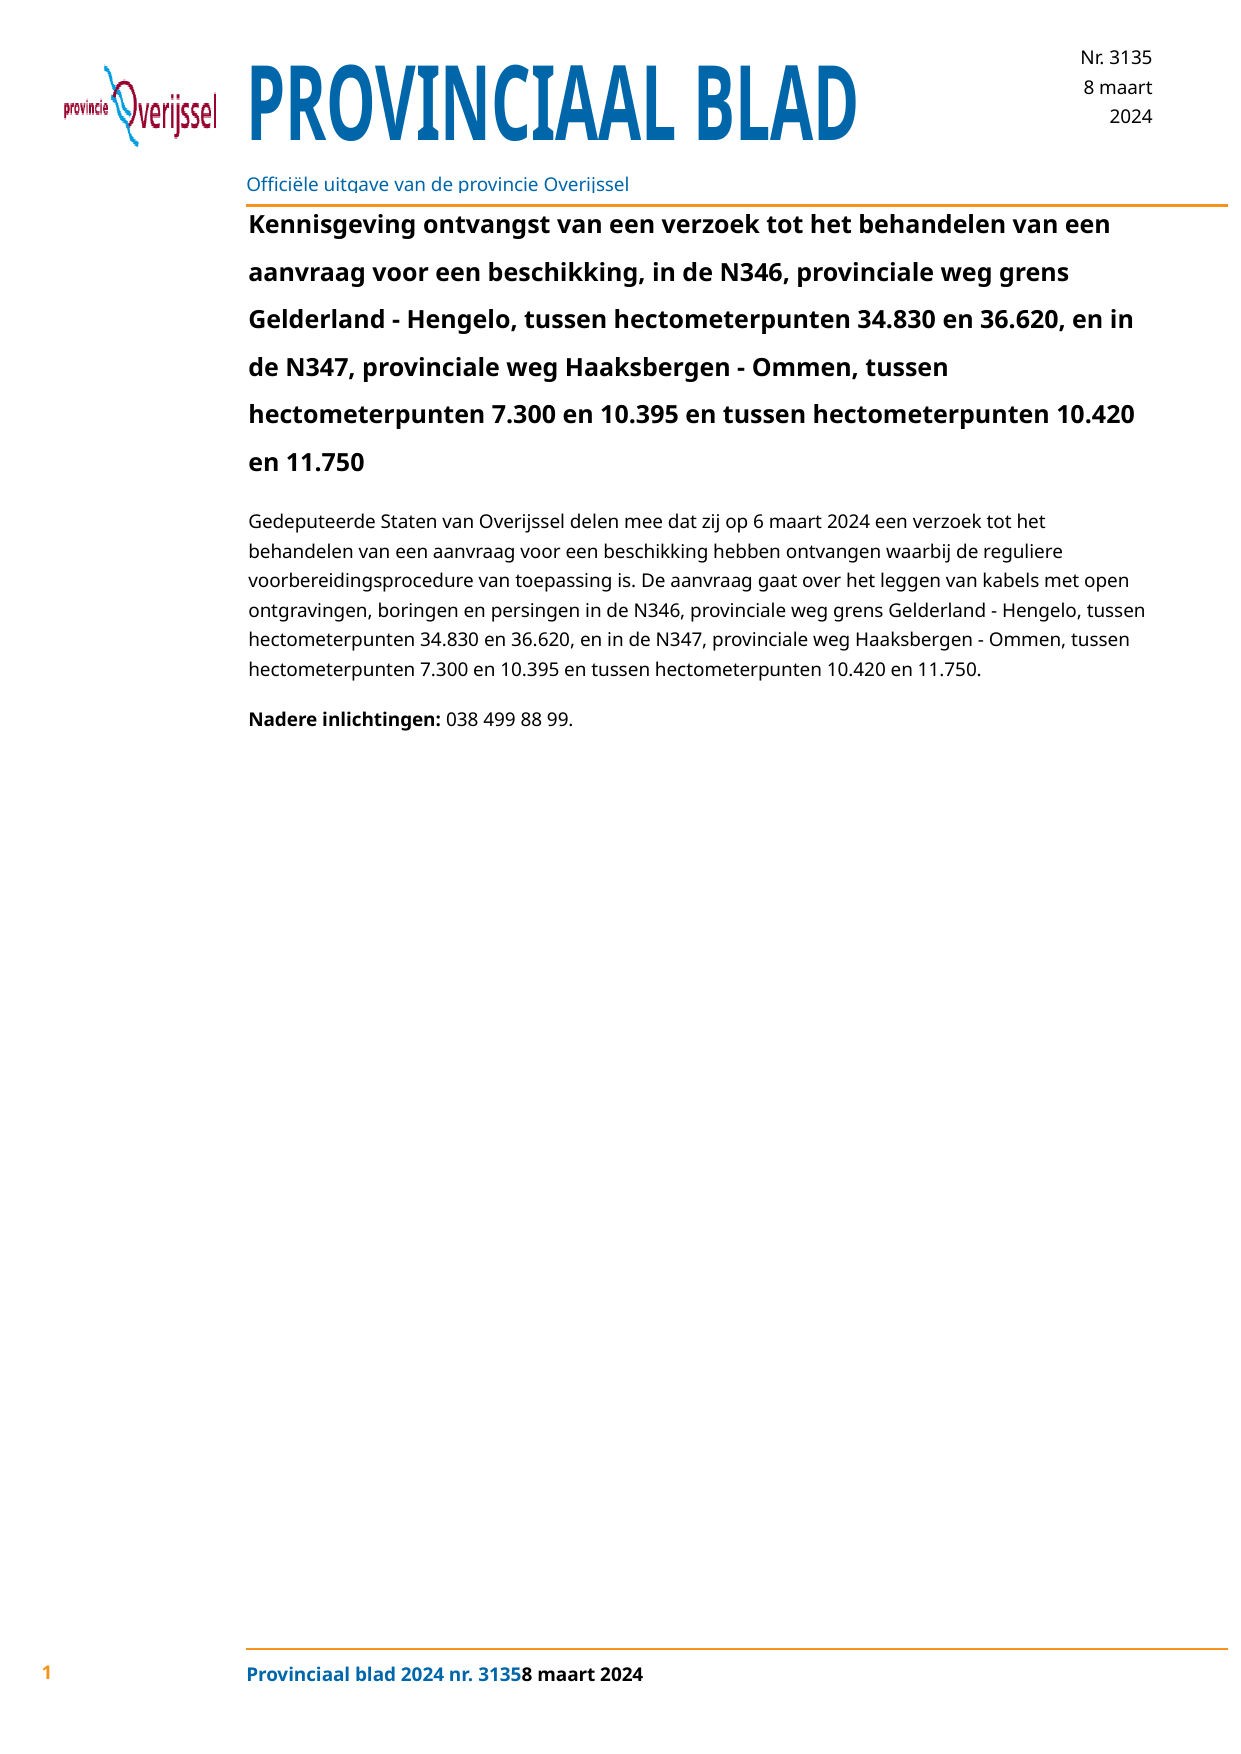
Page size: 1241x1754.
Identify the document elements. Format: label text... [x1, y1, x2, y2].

text Nadere inlichtingen: 038 499 88 99. [248, 707, 1152, 732]
text Gedeputeerde Staten van Overijssel delen mee dat zij op 6 maart 2024 een verzoek tot het behandelen van een aanvraag voor een beschikking hebben ontvangen waarbij de reguliere voorbereidingsprocedure van toepassing is. De aanvraag gaat over het leggen van kabels met open ontgravingen, boringen en persingen in de N346, provinciale weg grens Gelderland - Hengelo, tussen hectometerpunten 34.830 en 36.620, en in de N347, provinciale weg Haaksbergen - Ommen, tussen hectometerpunten 7.300 en 10.395 en tussen hectometerpunten 10.420 en 11.750. [248, 508, 1152, 682]
text Kennisgeving ontvangst van een verzoek tot het behandelen van een aanvraag voor een beschikking, in de N346, provinciale weg grens Gelderland - Hengelo, tussen hectometerpunten 34.830 en 36.620, en in de N347, provinciale weg Haaksbergen - Ommen, tussen hectometerpunten 7.300 en 10.395 en tussen hectometerpunten 10.420 en 11.750 [248, 207, 1152, 479]
picture [41, 47, 231, 172]
